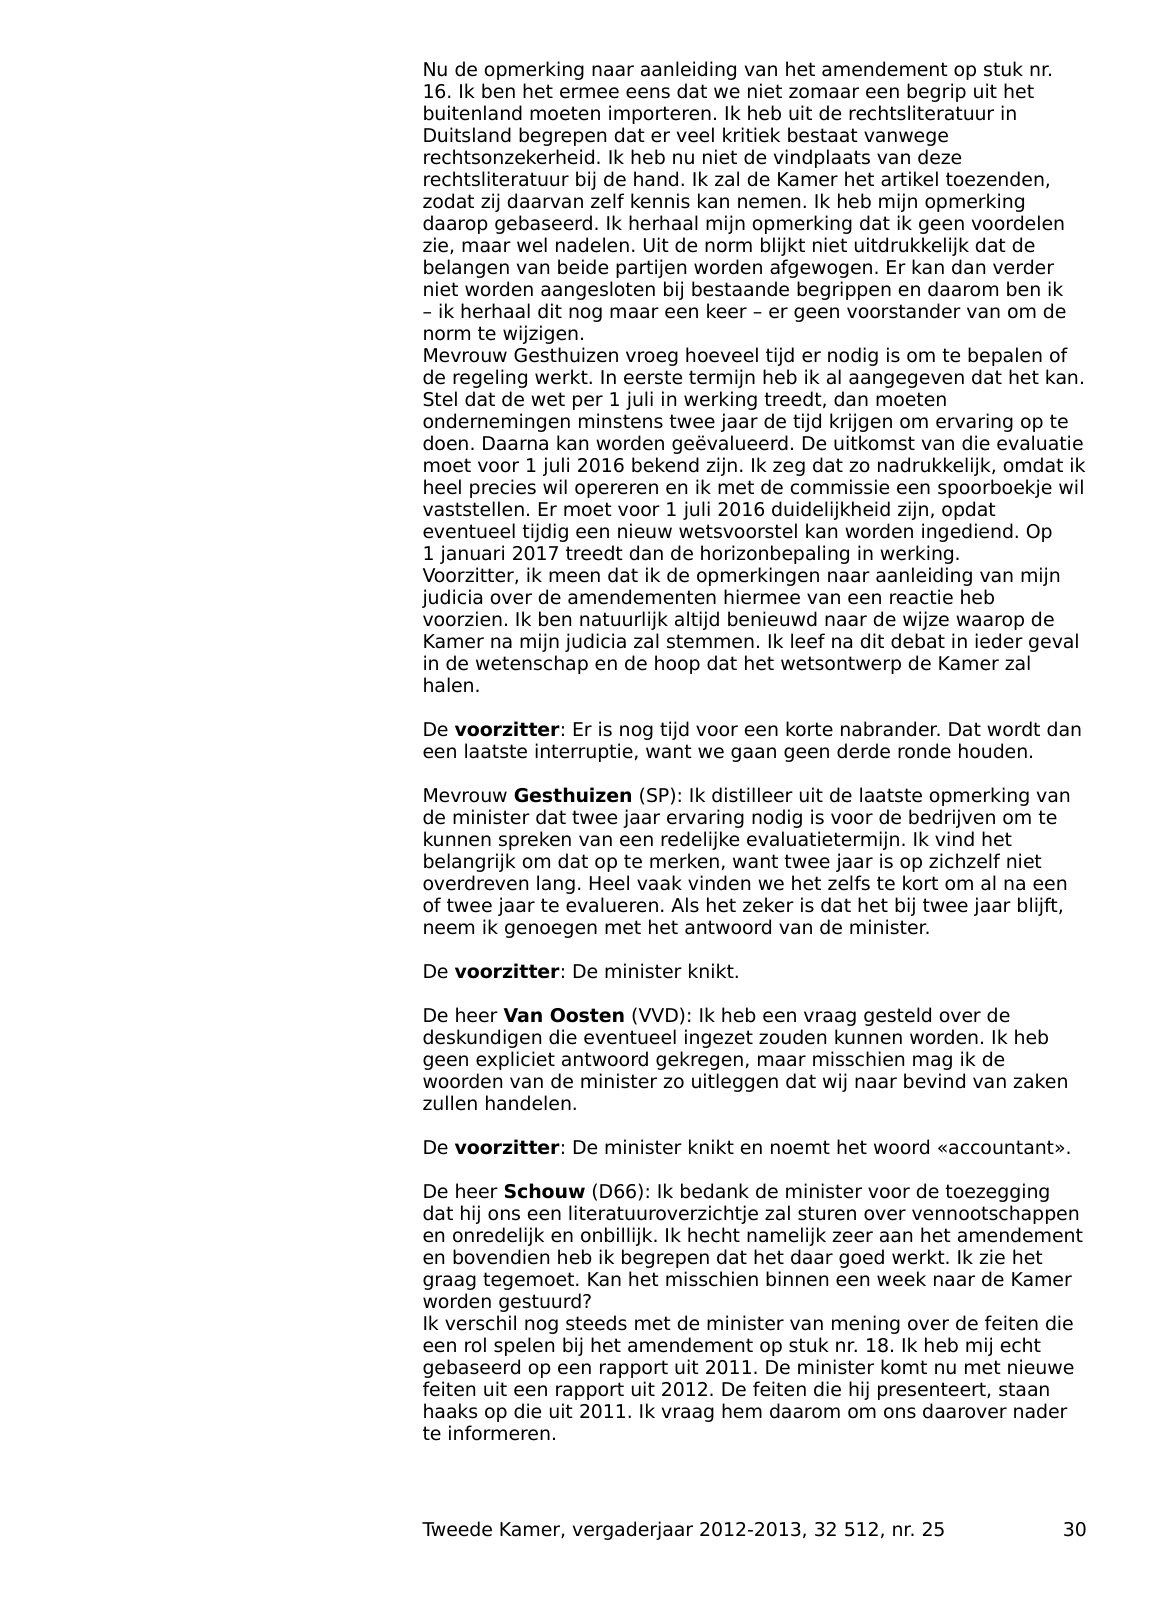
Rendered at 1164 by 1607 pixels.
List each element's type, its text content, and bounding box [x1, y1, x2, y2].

text Voorzitter, ik meen dat ik de opmerkingen naar aanleiding van mijn judicia over de amendementen hiermee van een reactie heb voorzien. Ik ben natuurlijk altijd benieuwd naar de wijze waarop de Kamer na mijn judicia zal stemmen. Ik leef na dit debat in ieder geval in de wetenschap en de hoop dat het wetsontwerp de Kamer zal halen. [422, 564, 1087, 696]
text Ik verschil nog steeds met de minister van mening over de feiten die een rol spelen bij het amendement op stuk nr. 18. Ik heb mij echt gebaseerd op een rapport uit 2011. De minister komt nu met nieuwe feiten uit een rapport uit 2012. De feiten die hij presenteert, staan haaks op die uit 2011. Ik vraag hem daarom om ons daarover nader te informeren. [422, 1313, 1087, 1445]
text Mevrouw Gesthuizen vroeg hoeveel tijd er nodig is om te bepalen of de regeling werkt. In eerste termijn heb ik al aangegeven dat het kan. Stel dat de wet per 1 juli in werking treedt, dan moeten ondernemingen minstens twee jaar de tijd krijgen om ervaring op te doen. Daarna kan worden geëvalueerd. De uitkomst van die evaluatie moet voor 1 juli 2016 bekend zijn. Ik zeg dat zo nadrukkelijk, omdat ik heel precies wil opereren en ik met de commissie een spoorboekje wil vaststellen. Er moet voor 1 juli 2016 duidelijkheid zijn, opdat eventueel tijdig een nieuw wetsvoorstel kan worden ingediend. Op 1 januari 2017 treedt dan de horizonbepaling in werking. [422, 345, 1087, 564]
text De heer Van Oosten (VVD): Ik heb een vraag gesteld over de deskundigen die eventueel ingezet zouden kunnen worden. Ik heb geen expliciet antwoord gekregen, maar misschien mag ik de woorden van de minister zo uitleggen dat wij naar bevind van zaken zullen handelen. [422, 1005, 1087, 1115]
text De voorzitter: De minister knikt. [422, 961, 1087, 983]
text De voorzitter: Er is nog tijd voor een korte nabrander. Dat wordt dan een laatste interruptie, want we gaan geen derde ronde houden. [422, 719, 1087, 763]
text De voorzitter: De minister knikt en noemt het woord «accountant». [422, 1137, 1087, 1159]
text De heer Schouw (D66): Ik bedank de minister voor de toezegging dat hij ons een literatuuroverzichtje zal sturen over vennootschappen en onredelijk en onbillijk. Ik hecht namelijk zeer aan het amendement en bovendien heb ik begrepen dat het daar goed werkt. Ik zie het graag tegemoet. Kan het misschien binnen een week naar de Kamer worden gestuurd? [422, 1181, 1087, 1313]
text Nu de opmerking naar aanleiding van het amendement op stuk nr. 16. Ik ben het ermee eens dat we niet zomaar een begrip uit het buitenland moeten importeren. Ik heb uit de rechtsliteratuur in Duitsland begrepen dat er veel kritiek bestaat vanwege rechtsonzekerheid. Ik heb nu niet de vindplaats van deze rechtsliteratuur bij de hand. Ik zal de Kamer het artikel toezenden, zodat zij daarvan zelf kennis kan nemen. Ik heb mijn opmerking daarop gebaseerd. Ik herhaal mijn opmerking dat ik geen voordelen zie, maar wel nadelen. Uit de norm blijkt niet uitdrukkelijk dat de belangen van beide partijen worden afgewogen. Er kan dan verder niet worden aangesloten bij bestaande begrippen en daarom ben ik – ik herhaal dit nog maar een keer – er geen voorstander van om de norm te wijzigen. [422, 59, 1087, 345]
text Mevrouw Gesthuizen (SP): Ik distilleer uit de laatste opmerking van de minister dat twee jaar ervaring nodig is voor de bedrijven om te kunnen spreken van een redelijke evaluatietermijn. Ik vind het belangrijk om dat op te merken, want twee jaar is op zichzelf niet overdreven lang. Heel vaak vinden we het zelfs te kort om al na een of twee jaar te evalueren. Als het zeker is dat het bij twee jaar blijft, neem ik genoegen met het antwoord van de minister. [422, 785, 1087, 939]
